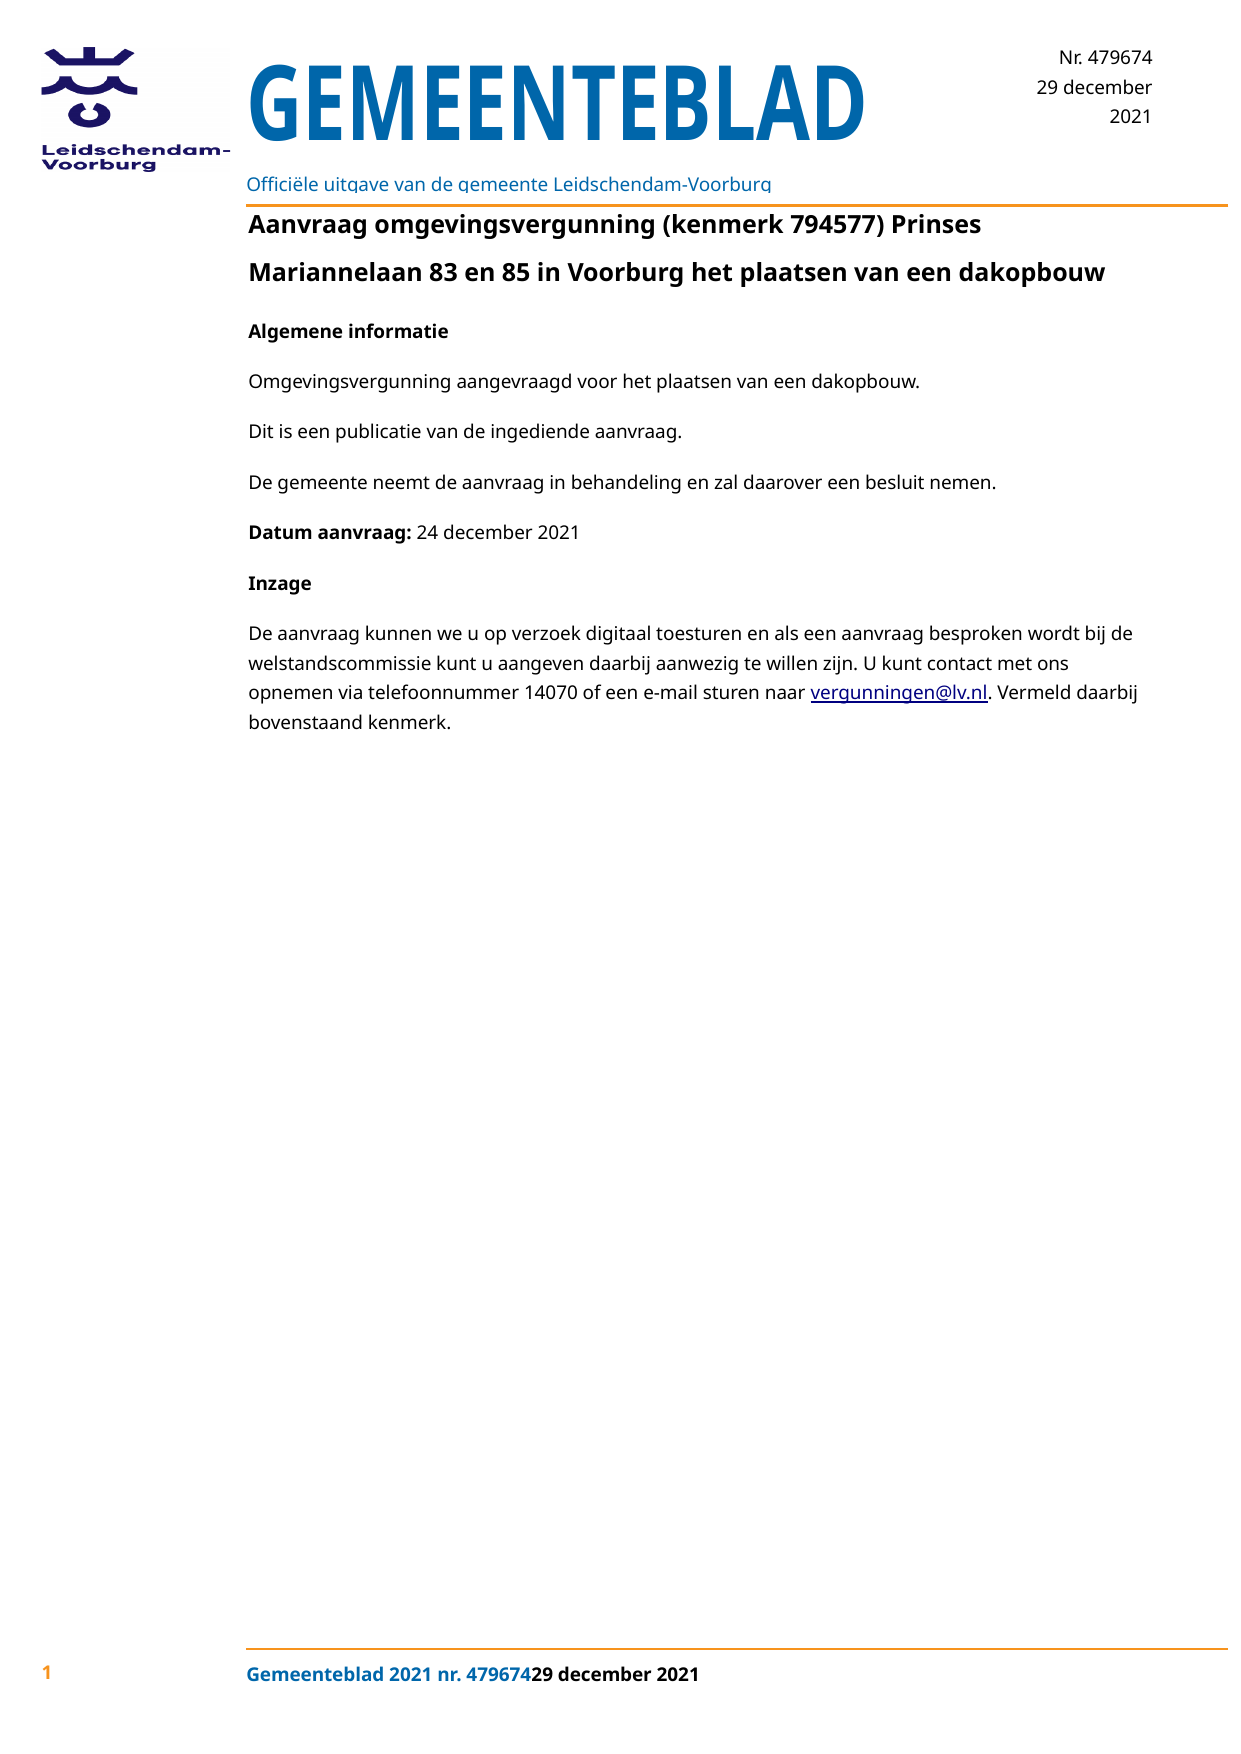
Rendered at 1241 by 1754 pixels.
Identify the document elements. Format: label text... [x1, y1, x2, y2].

text Omgevingsvergunning aangevraagd voor het plaatsen van een dakopbouw. [248, 368, 1152, 394]
text Datum aanvraag: 24 december 2021 [248, 519, 1152, 545]
picture [41, 47, 231, 172]
text De aanvraag kunnen we u op verzoek digitaal toesturen en als een aanvraag besproken wordt bij de welstandscommissie kunt u aangeven daarbij aanwezig te willen zijn. U kunt contact met ons opnemen via telefoonnummer 14070 of een e-mail sturen naar vergunningen@lv.nl. Vermeld daarbij bovenstaand kenmerk. [248, 620, 1152, 735]
text Algemene informatie [248, 318, 1152, 344]
text Aanvraag omgevingsvergunning (kenmerk 794577) Prinses Mariannelaan 83 en 85 in Voorburg het plaatsen van een dakopbouw [248, 207, 1152, 288]
text Inzage [248, 570, 1152, 596]
text De gemeente neemt de aanvraag in behandeling en zal daarover een besluit nemen. [248, 469, 1152, 495]
text Dit is een publicatie van de ingediende aanvraag. [248, 419, 1152, 444]
